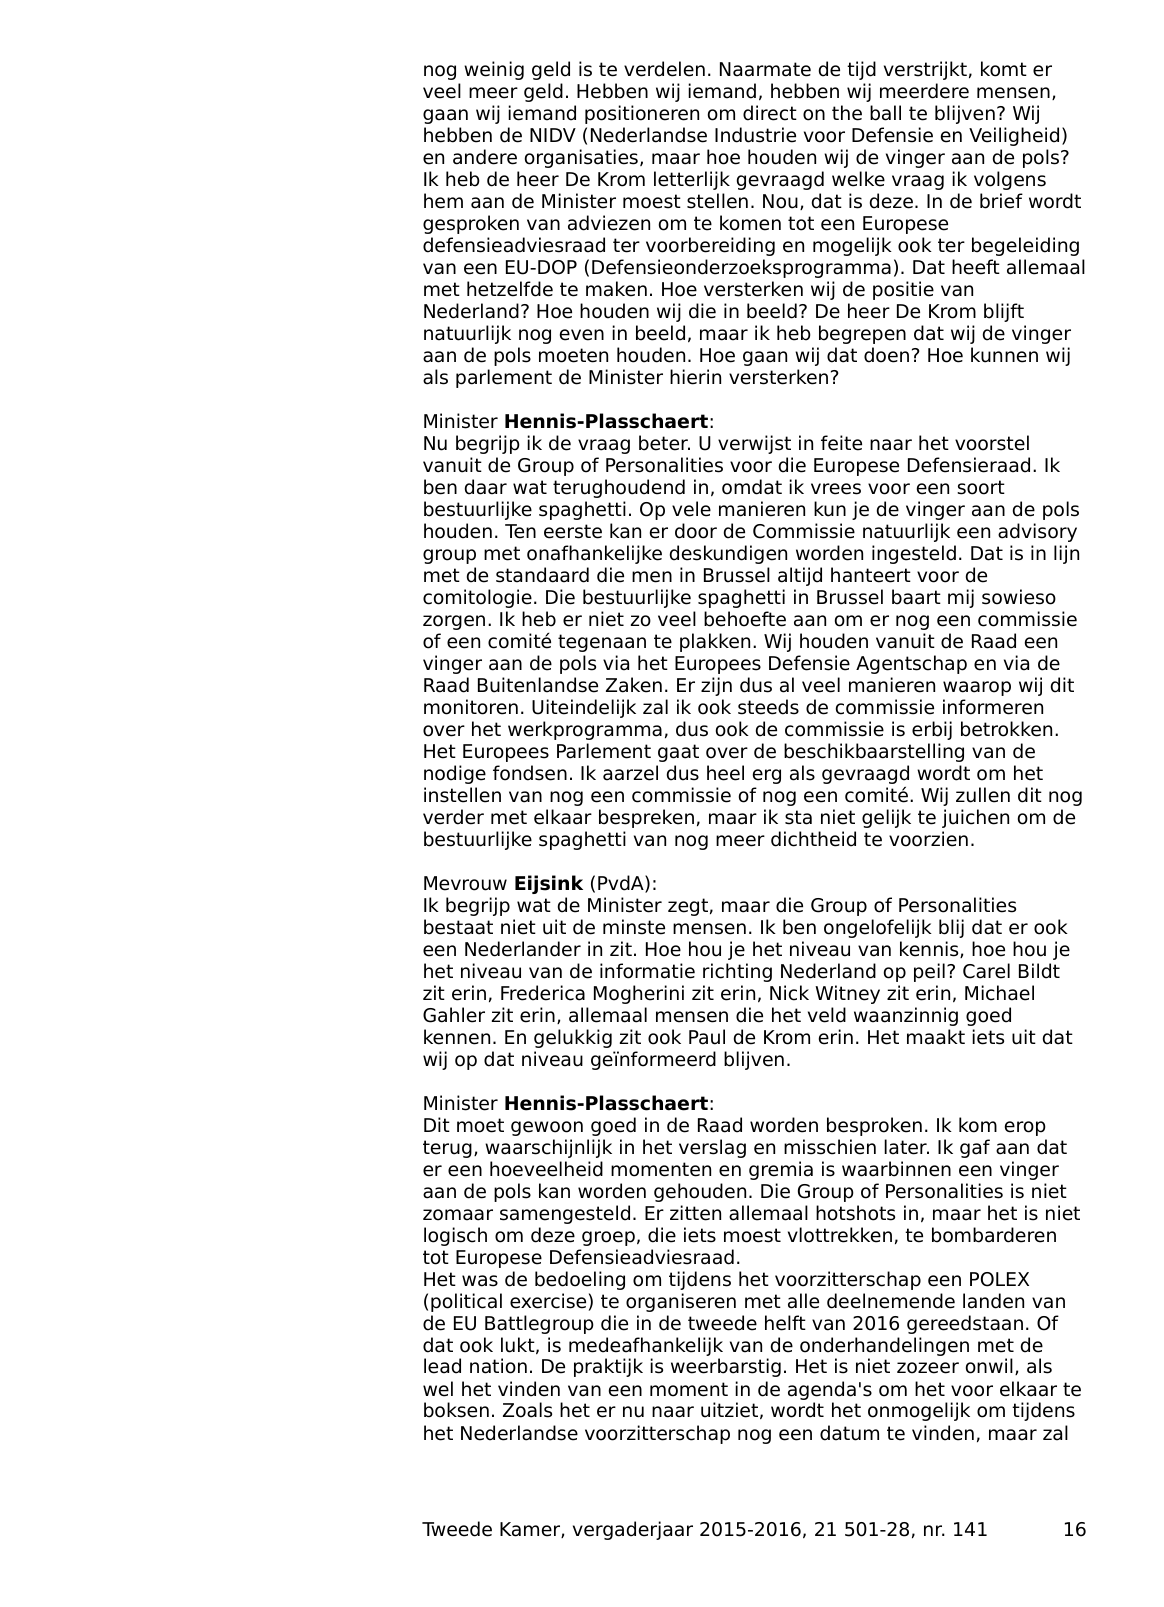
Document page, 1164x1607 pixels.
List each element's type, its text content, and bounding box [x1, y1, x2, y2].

text Nu begrijp ik de vraag beter. U verwijst in feite naar het voorstel vanuit de Group of Personalities voor die Europese Defensieraad. Ik ben daar wat terughoudend in, omdat ik vrees voor een soort bestuurlijke spaghetti. Op vele manieren kun je de vinger aan de pols houden. Ten eerste kan er door de Commissie natuurlijk een advisory group met onafhankelijke deskundigen worden ingesteld. Dat is in lijn met de standaard die men in Brussel altijd hanteert voor de comitologie. Die bestuurlijke spaghetti in Brussel baart mij sowieso zorgen. Ik heb er niet zo veel behoefte aan om er nog een commissie of een comité tegenaan te plakken. Wij houden vanuit de Raad een vinger aan de pols via het Europees Defensie Agentschap en via de Raad Buitenlandse Zaken. Er zijn dus al veel manieren waarop wij dit monitoren. Uiteindelijk zal ik ook steeds de commissie informeren over het werkprogramma, dus ook de commissie is erbij betrokken. Het Europees Parlement gaat over de beschikbaarstelling van de nodige fondsen. Ik aarzel dus heel erg als gevraagd wordt om het instellen van nog een commissie of nog een comité. Wij zullen dit nog verder met elkaar bespreken, maar ik sta niet gelijk te juichen om de bestuurlijke spaghetti van nog meer dichtheid te voorzien. [422, 433, 1087, 851]
text nog weinig geld is te verdelen. Naarmate de tijd verstrijkt, komt er veel meer geld. Hebben wij iemand, hebben wij meerdere mensen, gaan wij iemand positioneren om direct on the ball te blijven? Wij hebben de NIDV (Nederlandse Industrie voor Defensie en Veiligheid) en andere organisaties, maar hoe houden wij de vinger aan de pols? Ik heb de heer De Krom letterlijk gevraagd welke vraag ik volgens hem aan de Minister moest stellen. Nou, dat is deze. In de brief wordt gesproken van adviezen om te komen tot een Europese defensieadviesraad ter voorbereiding en mogelijk ook ter begeleiding van een EU-DOP (Defensieonderzoeksprogramma). Dat heeft allemaal met hetzelfde te maken. Hoe versterken wij de positie van Nederland? Hoe houden wij die in beeld? De heer De Krom blijft natuurlijk nog even in beeld, maar ik heb begrepen dat wij de vinger aan de pols moeten houden. Hoe gaan wij dat doen? Hoe kunnen wij als parlement de Minister hierin versterken? [422, 59, 1087, 389]
text Dit moet gewoon goed in de Raad worden besproken. Ik kom erop terug, waarschijnlijk in het verslag en misschien later. Ik gaf aan dat er een hoeveelheid momenten en gremia is waarbinnen een vinger aan de pols kan worden gehouden. Die Group of Personalities is niet zomaar samengesteld. Er zitten allemaal hotshots in, maar het is niet logisch om deze groep, die iets moest vlottrekken, te bombarderen tot Europese Defensieadviesraad. [422, 1115, 1087, 1268]
text Het was de bedoeling om tijdens het voorzitterschap een POLEX (political exercise) te organiseren met alle deelnemende landen van de EU Battlegroup die in de tweede helft van 2016 gereedstaan. Of dat ook lukt, is medeafhankelijk van de onderhandelingen met de lead nation. De praktijk is weerbarstig. Het is niet zozeer onwil, als wel het vinden van een moment in de agenda's om het voor elkaar te boksen. Zoals het er nu naar uitziet, wordt het onmogelijk om tijdens het Nederlandse voorzitterschap nog een datum te vinden, maar zal [422, 1268, 1087, 1444]
text Ik begrijp wat de Minister zegt, maar die Group of Personalities bestaat niet uit de minste mensen. Ik ben ongelofelijk blij dat er ook een Nederlander in zit. Hoe hou je het niveau van kennis, hoe hou je het niveau van de informatie richting Nederland op peil? Carel Bildt zit erin, Frederica Mogherini zit erin, Nick Witney zit erin, Michael Gahler zit erin, allemaal mensen die het veld waanzinnig goed kennen. En gelukkig zit ook Paul de Krom erin. Het maakt iets uit dat wij op dat niveau geïnformeerd blijven. [422, 895, 1087, 1071]
text Minister Hennis-Plasschaert: [422, 411, 1087, 433]
text Mevrouw Eijsink (PvdA): [422, 873, 1087, 895]
text Minister Hennis-Plasschaert: [422, 1093, 1087, 1115]
